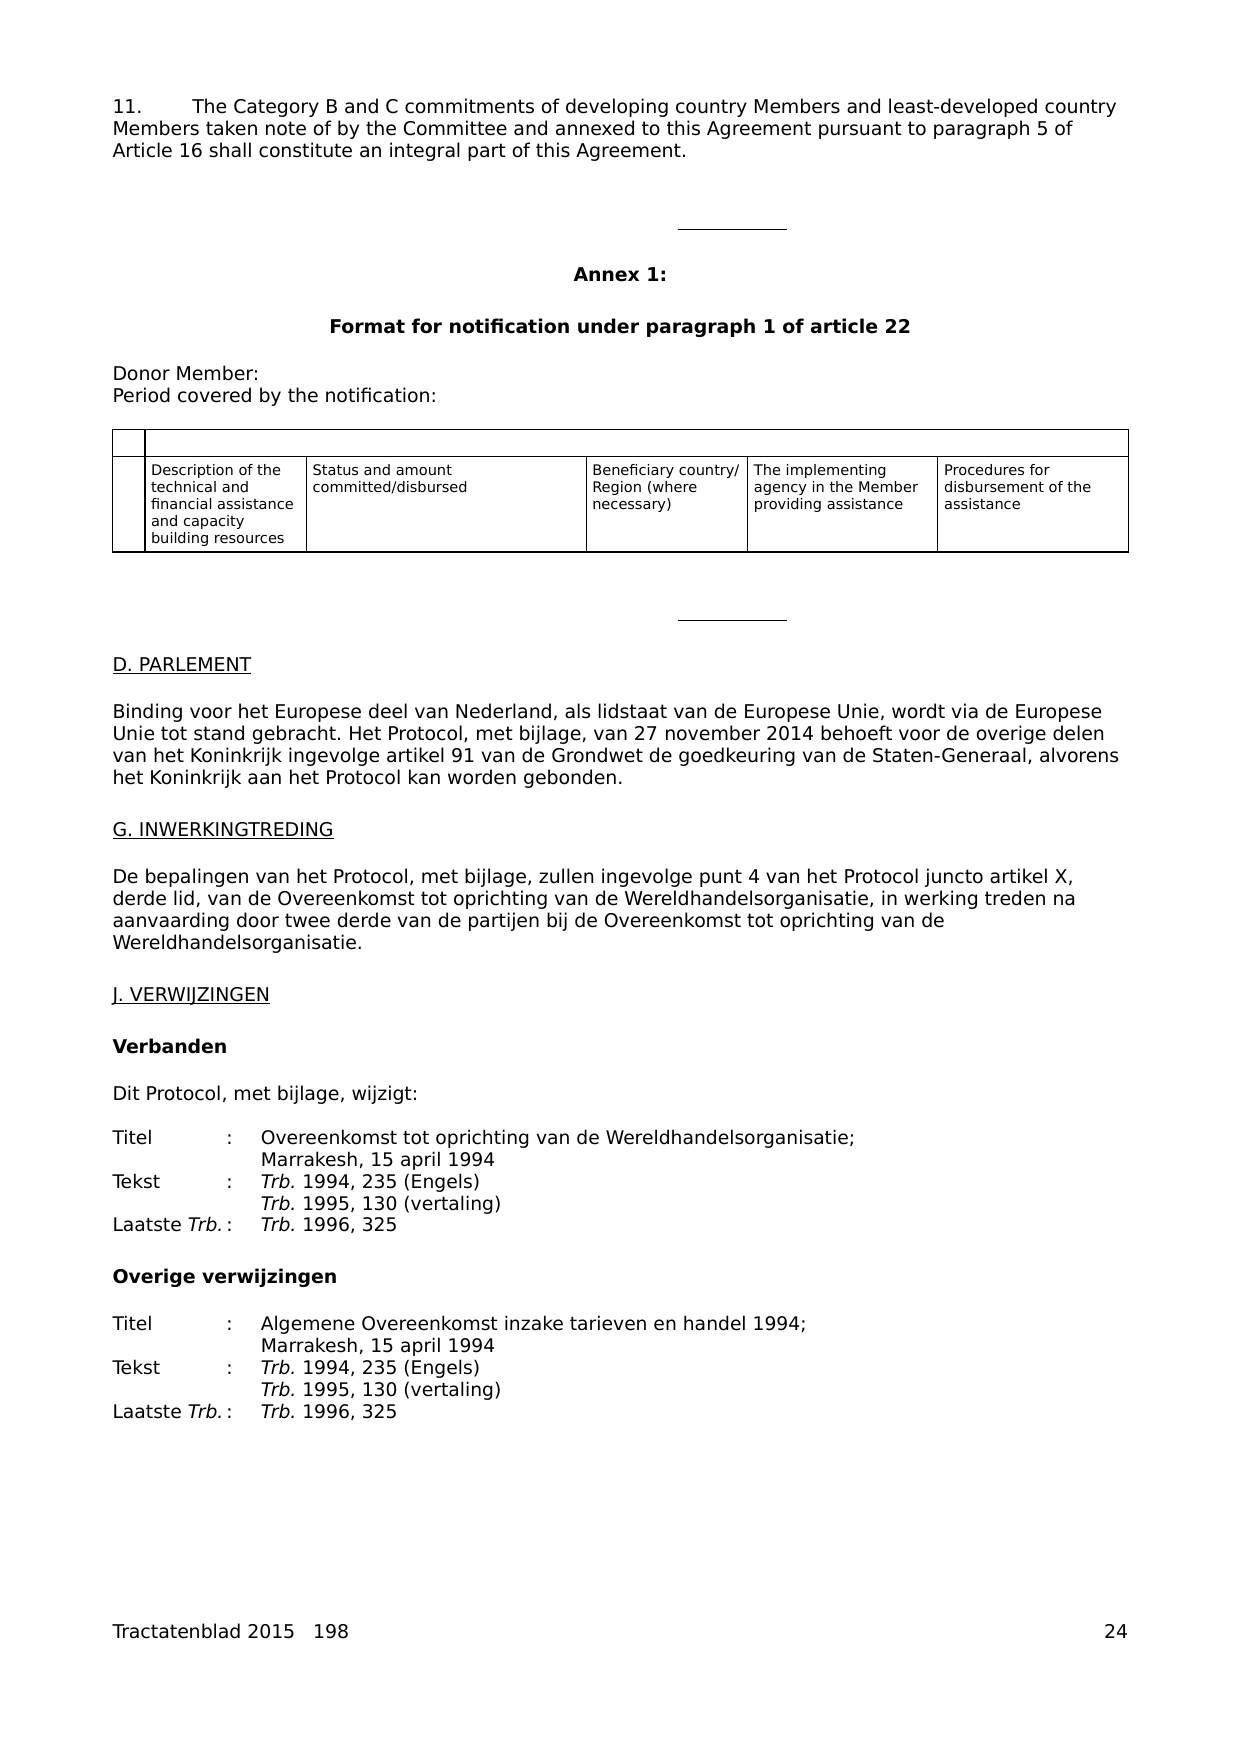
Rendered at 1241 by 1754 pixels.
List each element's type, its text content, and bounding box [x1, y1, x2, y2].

text Period covered by the notification: [112, 385, 1128, 407]
subtitle Overige verwijzingen [112, 1266, 1128, 1288]
table_header [113, 430, 144, 456]
table_cell Tekst [112, 1171, 226, 1214]
table_cell Procedures for disbursement of the assistance [938, 457, 1128, 551]
table_cell Beneficiary country/ Region (where necessary) [587, 457, 747, 551]
subtitle Annex 1: [112, 264, 1128, 286]
table_header : [226, 1127, 261, 1171]
text 11. The Category B and C commitments of developing country Members and least-developed country Members taken note of by the Committee and annexed to this Agreement pursuant to paragraph 5 of Article 16 shall constitute an integral part of this Agreement. [112, 96, 1128, 162]
table_cell Trb. 1994, 235 (Engels) Trb. 1995, 130 (vertaling) [261, 1357, 1128, 1401]
table_header Algemene Overeenkomst inzake tarieven en handel 1994; Marrakesh, 15 april 1994 [261, 1313, 1128, 1357]
table_cell : [226, 1215, 261, 1236]
table_cell Status and amount committed/disbursed [307, 457, 586, 551]
table_cell Laatste Trb. [112, 1401, 226, 1423]
table_cell Laatste Trb. [112, 1215, 226, 1236]
table_cell Trb. 1996, 325 [261, 1215, 1128, 1236]
table_header : [226, 1313, 261, 1357]
subtitle G. INWERKINGTREDING [112, 819, 1128, 841]
text Dit Protocol, met bijlage, wijzigt: [112, 1083, 1128, 1105]
subtitle Format for notification under paragraph 1 of article 22 [112, 316, 1128, 338]
table_cell Tekst [112, 1357, 226, 1401]
table_cell : [226, 1357, 261, 1401]
subtitle D. PARLEMENT [112, 654, 1128, 676]
table_cell : [226, 1401, 261, 1423]
table_header [146, 430, 1128, 456]
table_cell The implementing agency in the Member providing assistance [748, 457, 937, 551]
subtitle Verbanden [112, 1036, 1128, 1058]
subtitle J. VERWIJZINGEN [112, 984, 1128, 1006]
text Donor Member: [112, 363, 1128, 385]
text De bepalingen van het Protocol, met bijlage, zullen ingevolge punt 4 van het Protocol juncto artikel X, derde lid, van de Overeenkomst tot oprichting van de Wereldhandelsorganisatie, in werking treden na aanvaarding door twee derde van de partijen bij de Overeenkomst tot oprichting van de Wereldhandelsorganisatie. [112, 866, 1128, 954]
table_header Titel [112, 1127, 226, 1171]
table_header Titel [112, 1313, 226, 1357]
table_cell [113, 457, 144, 551]
table_cell Trb. 1996, 325 [261, 1401, 1128, 1423]
table_cell Trb. 1994, 235 (Engels) Trb. 1995, 130 (vertaling) [261, 1171, 1128, 1214]
table_cell : [226, 1171, 261, 1214]
table_header Overeenkomst tot oprichting van de Wereldhandelsorganisatie; Marrakesh, 15 april 1994 [261, 1127, 1128, 1171]
text Binding voor het Europese deel van Nederland, als lidstaat van de Europese Unie, wordt via de Europese Unie tot stand gebracht. Het Protocol, met bijlage, van 27 november 2014 behoeft voor de overige delen van het Koninkrijk ingevolge artikel 91 van de Grondwet de goedkeuring van de Staten-Generaal, alvorens het Koninkrijk aan het Protocol kan worden gebonden. [112, 701, 1128, 789]
table_cell Description of the technical and financial assistance and capacity building resources [146, 457, 306, 551]
